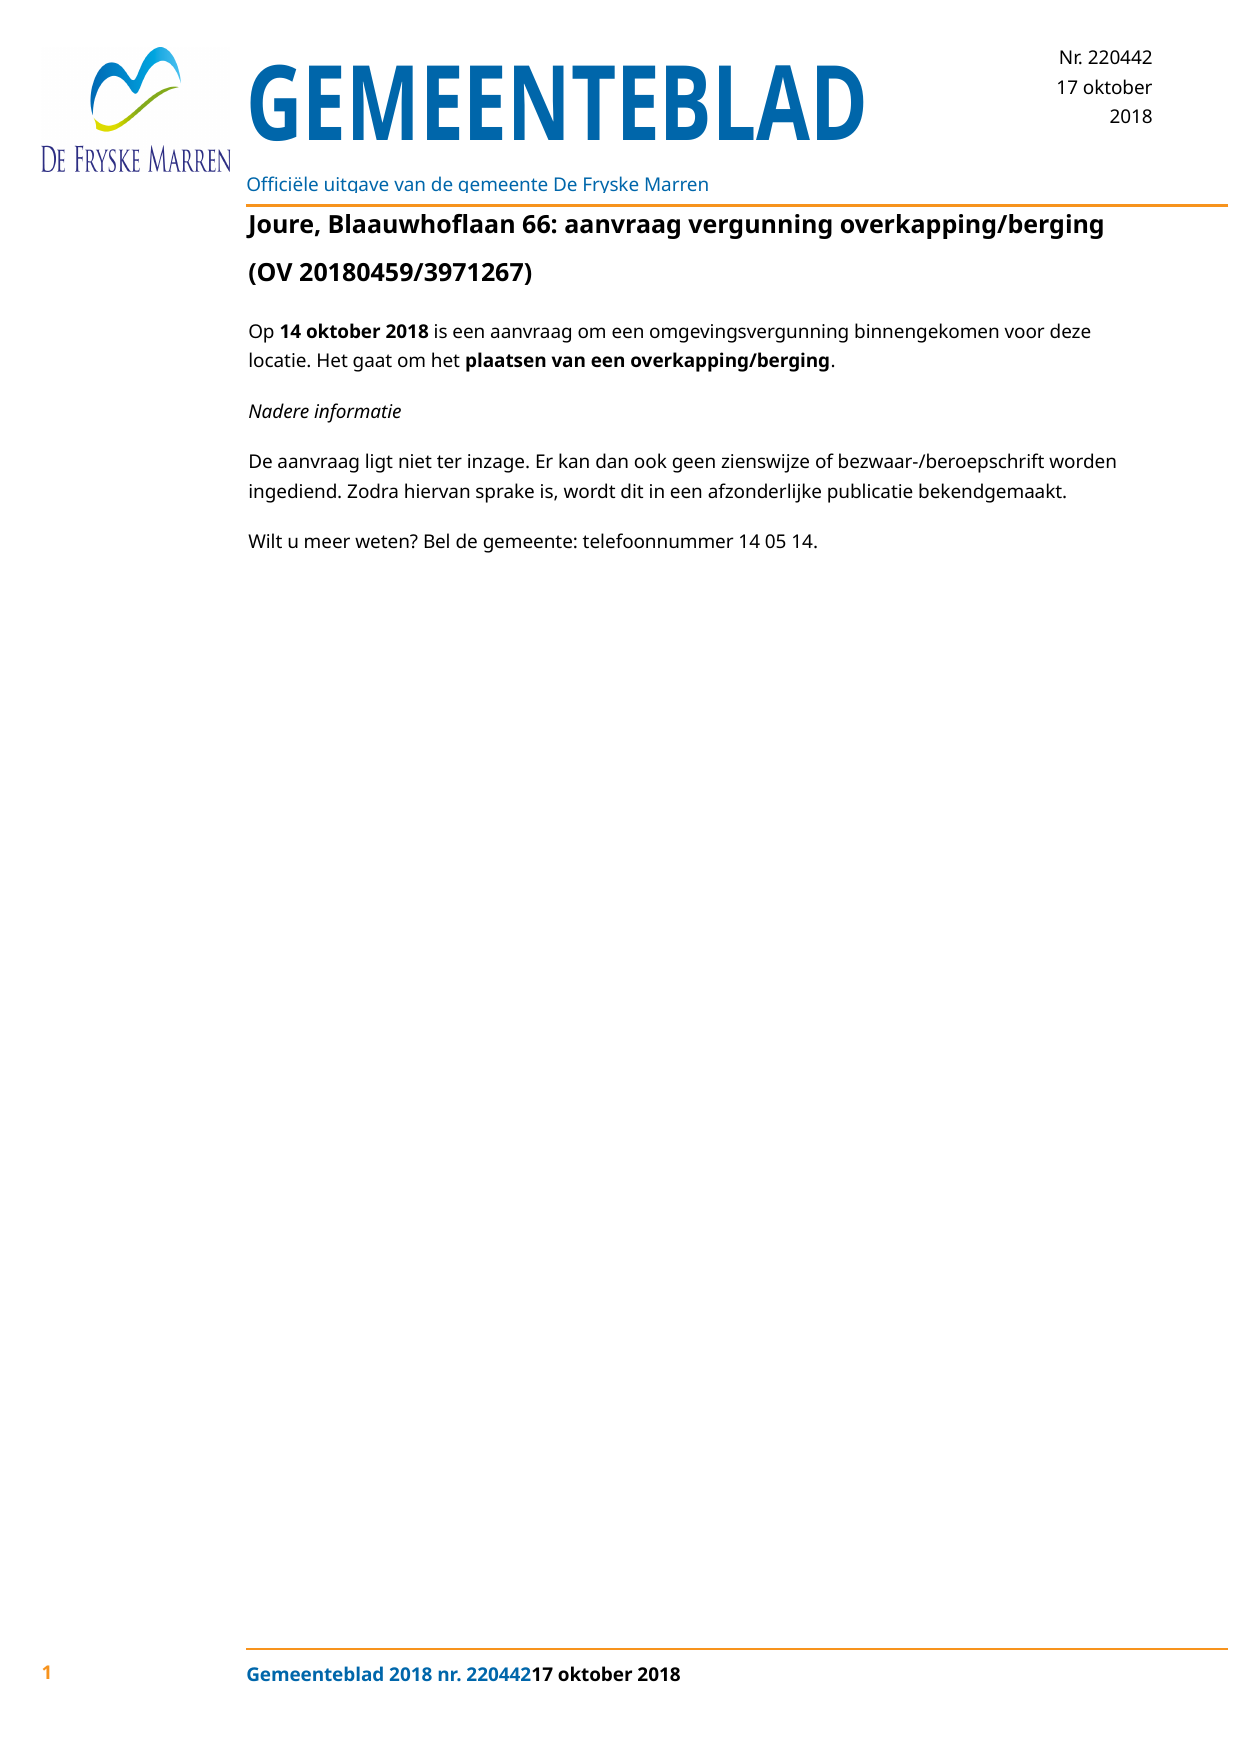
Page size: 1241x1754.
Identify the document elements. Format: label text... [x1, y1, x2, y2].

text Wilt u meer weten? Bel de gemeente: telefoonnummer 14 05 14. [248, 528, 1152, 554]
text Joure, Blaauwhoflaan 66: aanvraag vergunning overkapping/berging (OV 20180459/3971267) [248, 207, 1152, 288]
text Op 14 oktober 2018 is een aanvraag om een omgevingsvergunning binnengekomen voor deze locatie. Het gaat om het plaatsen van een overkapping/berging. [248, 318, 1152, 373]
picture [41, 47, 231, 172]
text De aanvraag ligt niet ter inzage. Er kan dan ook geen zienswijze of bezwaar-/beroepschrift worden ingediend. Zodra hiervan sprake is, wordt dit in een afzonderlijke publicatie bekendgemaakt. [248, 448, 1152, 504]
text Nadere informatie [248, 398, 1152, 424]
